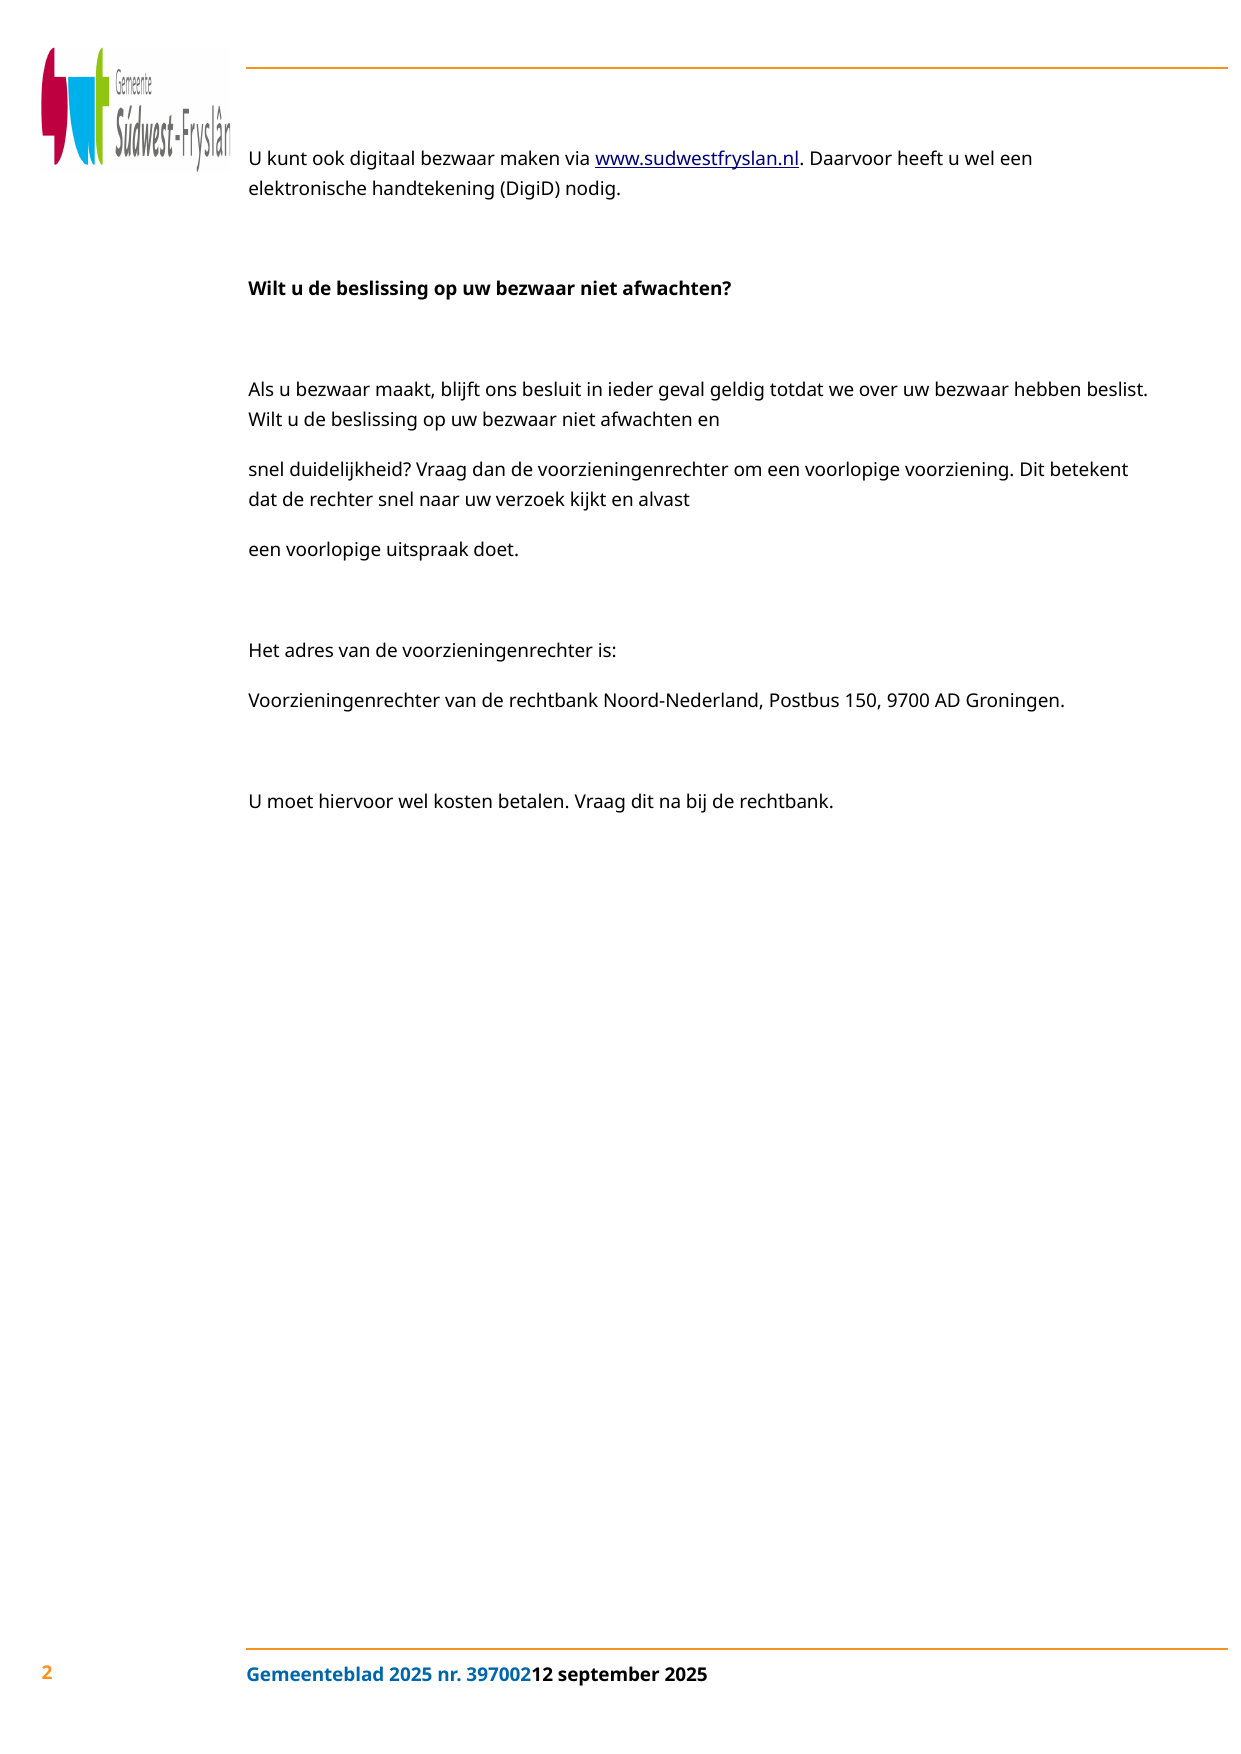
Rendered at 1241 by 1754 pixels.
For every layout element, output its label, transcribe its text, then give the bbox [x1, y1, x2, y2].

text snel duidelijkheid? Vraag dan de voorzieningenrechter om een voorlopige voorziening. Dit betekent dat de rechter snel naar uw verzoek kijkt en alvast [248, 456, 1152, 512]
text een voorlopige uitspraak doet. [248, 536, 1152, 562]
text Voorzieningenrechter van de rechtbank Noord-Nederland, Postbus 150, 9700 AD Groningen. [248, 688, 1152, 713]
picture [41, 47, 231, 172]
text Als u bezwaar maakt, blijft ons besluit in ieder geval geldig totdat we over uw bezwaar hebben beslist. Wilt u de beslissing op uw bezwaar niet afwachten en [248, 376, 1152, 432]
text U moet hiervoor wel kosten betalen. Vraag dit na bij de rechtbank. [248, 788, 1152, 814]
text Het adres van de voorzieningenrechter is: [248, 637, 1152, 663]
text U kunt ook digitaal bezwaar maken via www.sudwestfryslan.nl. Daarvoor heeft u wel een elektronische handtekening (DigiD) nodig. [248, 145, 1152, 201]
text Wilt u de beslissing op uw bezwaar niet afwachten? [248, 276, 1152, 301]
